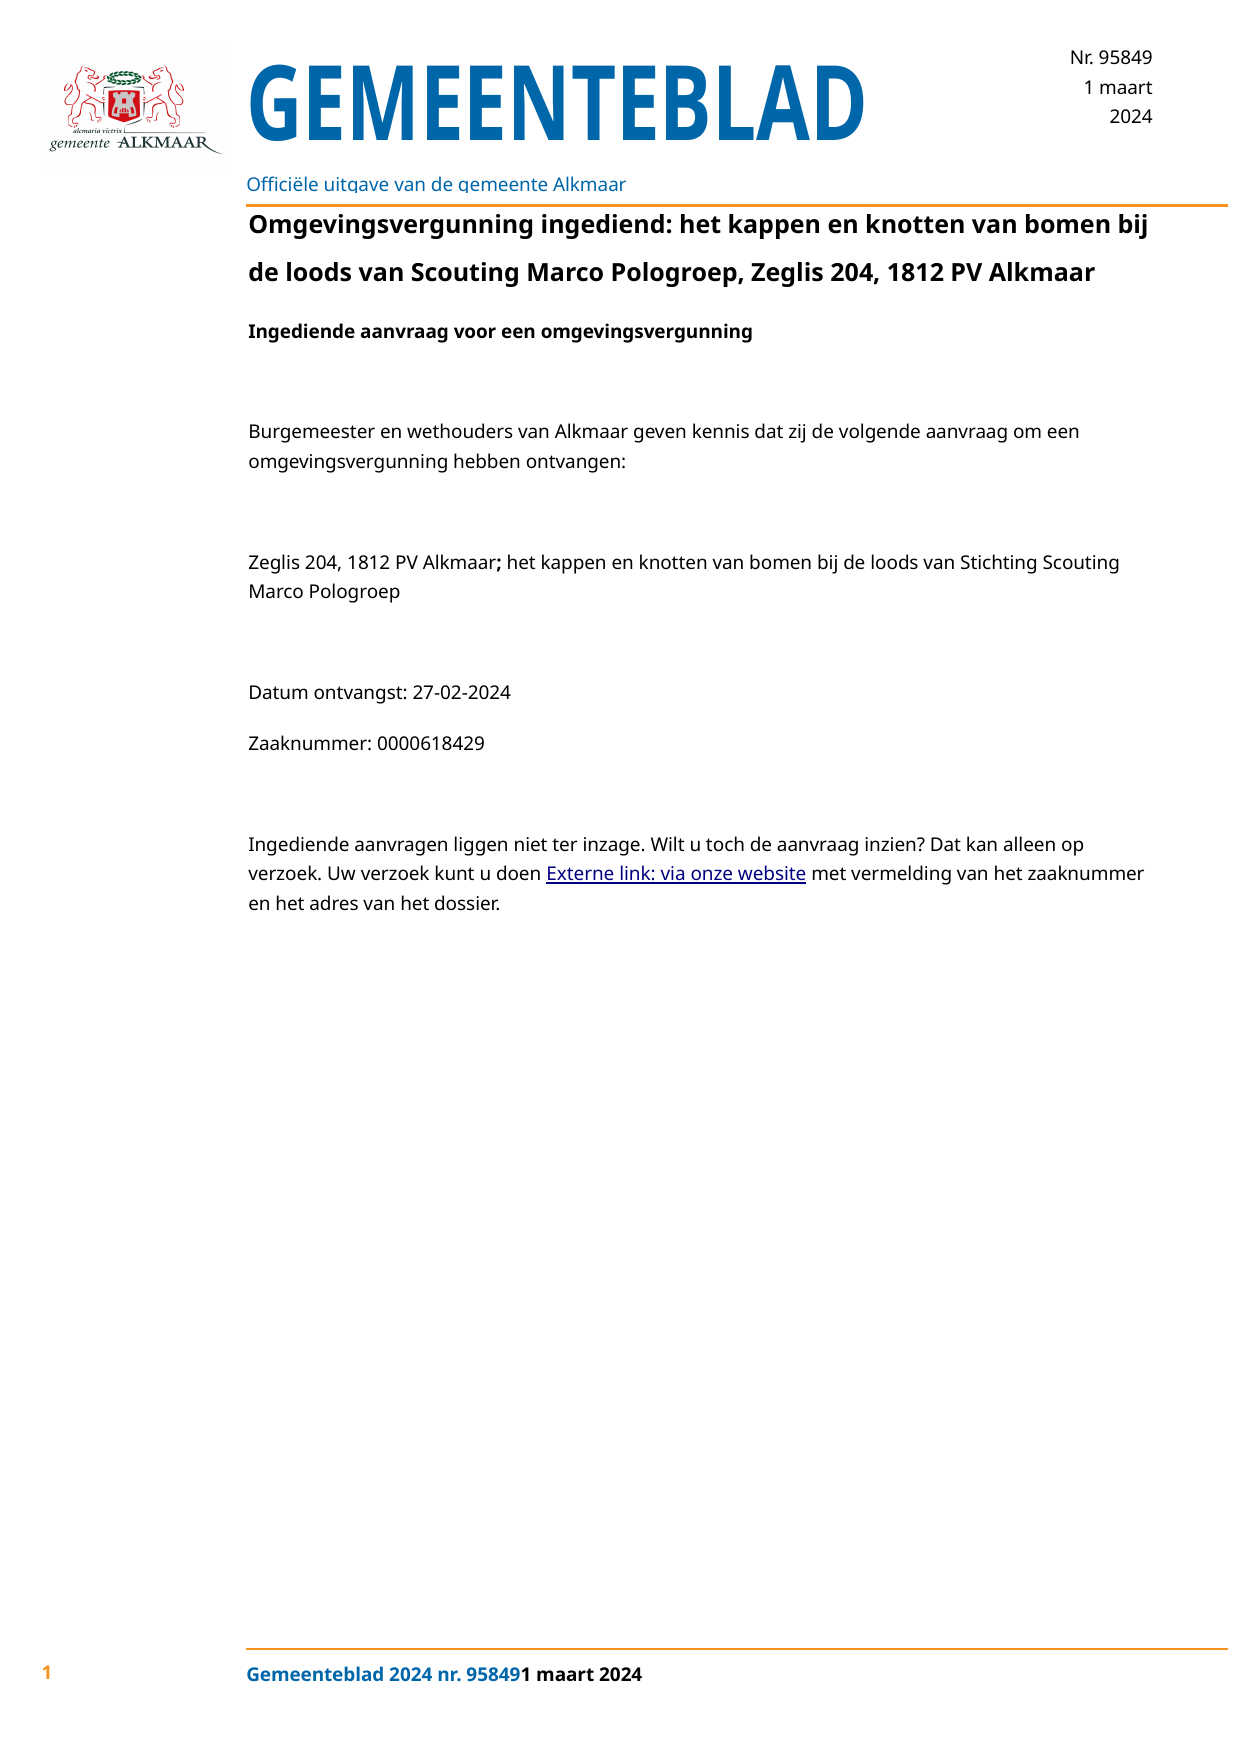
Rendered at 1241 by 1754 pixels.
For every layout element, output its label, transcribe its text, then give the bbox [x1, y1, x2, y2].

text Omgevingsvergunning ingediend: het kappen en knotten van bomen bij de loods van Scouting Marco Pologroep, Zeglis 204, 1812 PV Alkmaar [248, 207, 1152, 288]
text Zaaknummer: 0000618429 [248, 730, 1152, 756]
text Ingediende aanvraag voor een omgevingsvergunning [248, 318, 1152, 344]
text Datum ontvangst: 27-02-2024 [248, 679, 1152, 705]
text Ingediende aanvragen liggen niet ter inzage. Wilt u toch de aanvraag inzien? Dat kan alleen op verzoek. Uw verzoek kunt u doen Externe link: via onze website met vermelding van het zaaknummer en het adres van het dossier. [248, 831, 1152, 916]
text Zeglis 204, 1812 PV Alkmaar; het kappen en knotten van bomen bij de loods van Stichting Scouting Marco Pologroep [248, 549, 1152, 604]
picture [41, 47, 231, 172]
text Burgemeester en wethouders van Alkmaar geven kennis dat zij de volgende aanvraag om een omgevingsvergunning hebben ontvangen: [248, 419, 1152, 474]
